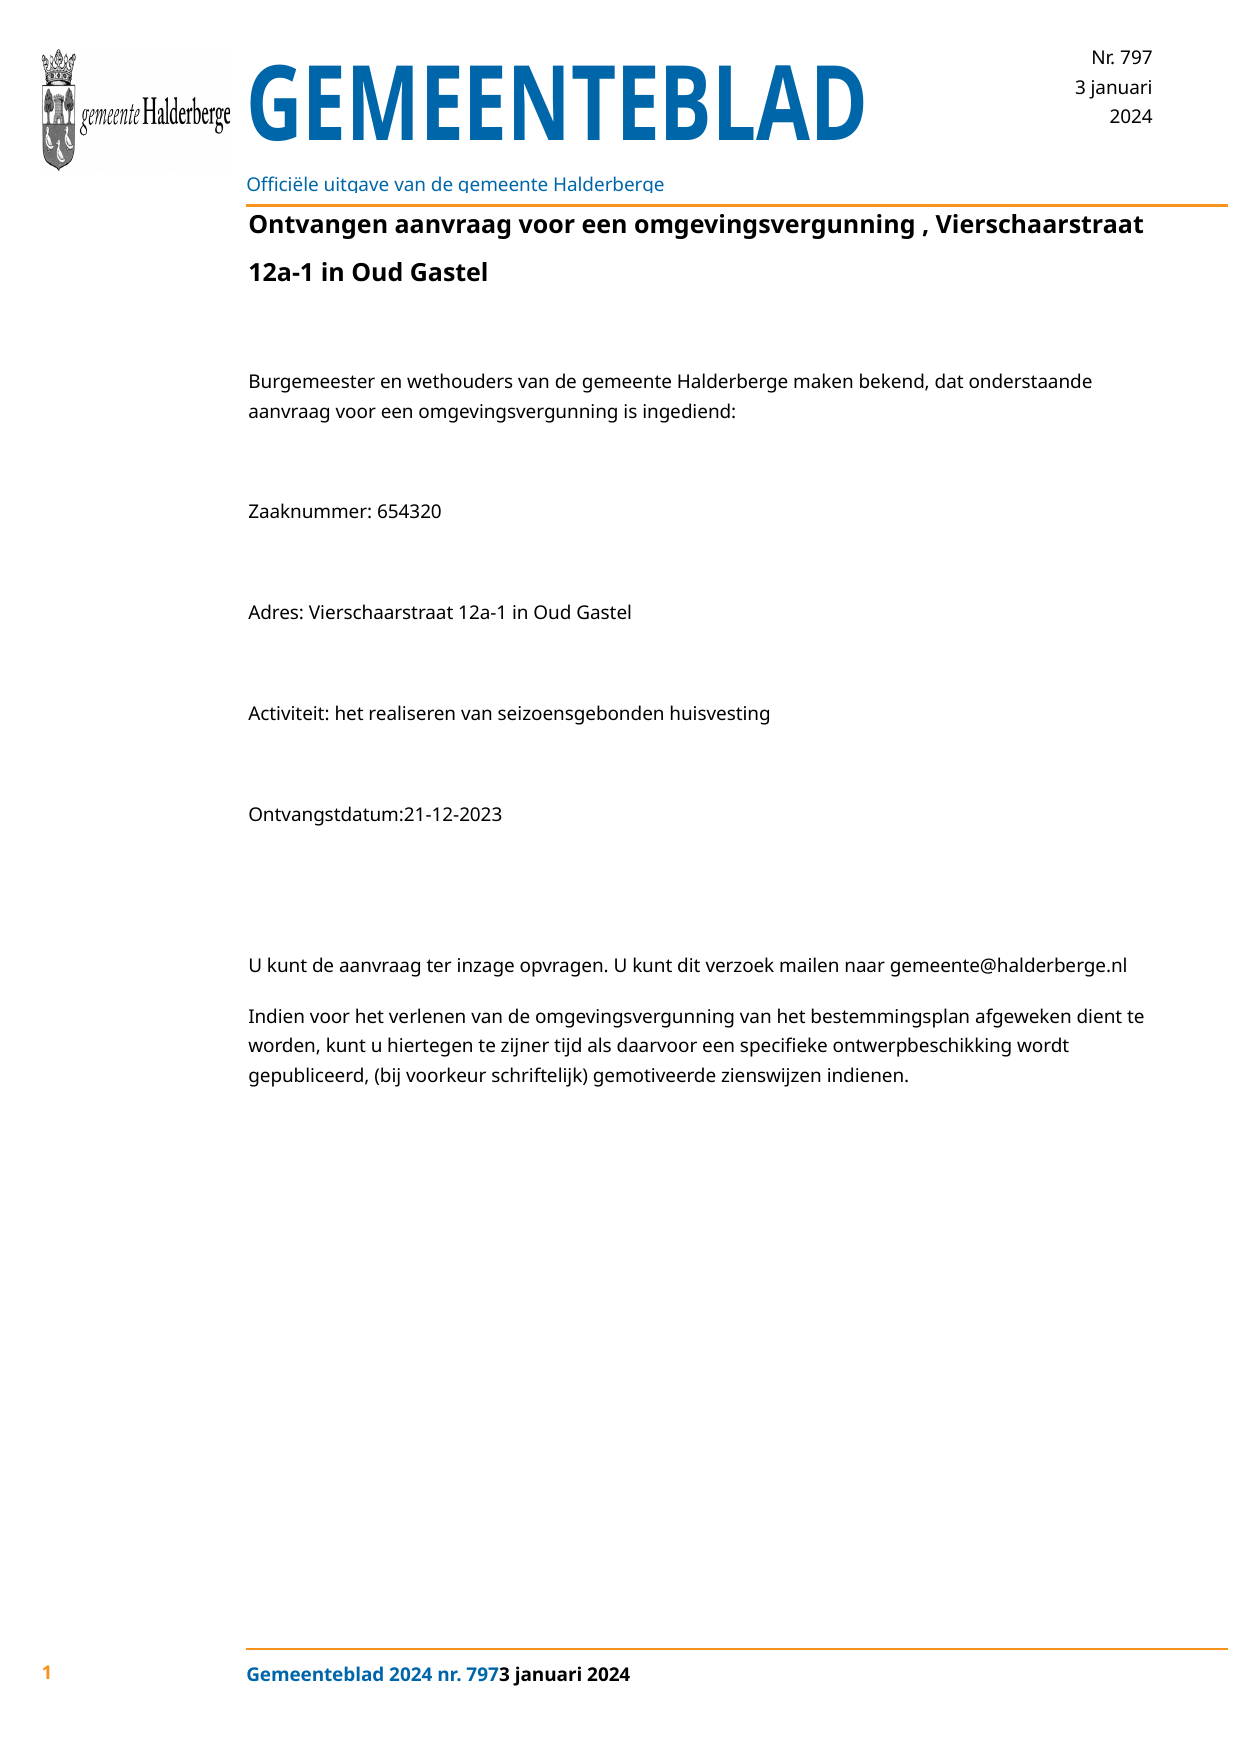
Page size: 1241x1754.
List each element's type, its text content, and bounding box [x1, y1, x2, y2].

text Adres: Vierschaarstraat 12a-1 in Oud Gastel [248, 599, 1152, 625]
text Ontvangen aanvraag voor een omgevingsvergunning , Vierschaarstraat 12a-1 in Oud Gastel [248, 207, 1152, 288]
text Burgemeester en wethouders van de gemeente Halderberge maken bekend, dat onderstaande aanvraag voor een omgevingsvergunning is ingediend: [248, 368, 1152, 424]
text U kunt de aanvraag ter inzage opvragen. U kunt dit verzoek mailen naar gemeente@halderberge.nl [248, 952, 1152, 978]
text Activiteit: het realiseren van seizoensgebonden huisvesting [248, 700, 1152, 726]
picture [41, 47, 231, 172]
text Ontvangstdatum:21-12-2023 [248, 801, 1152, 827]
text Indien voor het verlenen van de omgevingsvergunning van het bestemmingsplan afgeweken dient te worden, kunt u hiertegen te zijner tijd als daarvoor een specifieke ontwerpbeschikking wordt gepubliceerd, (bij voorkeur schriftelijk) gemotiveerde zienswijzen indienen. [248, 1003, 1152, 1088]
text Zaaknummer: 654320 [248, 499, 1152, 524]
